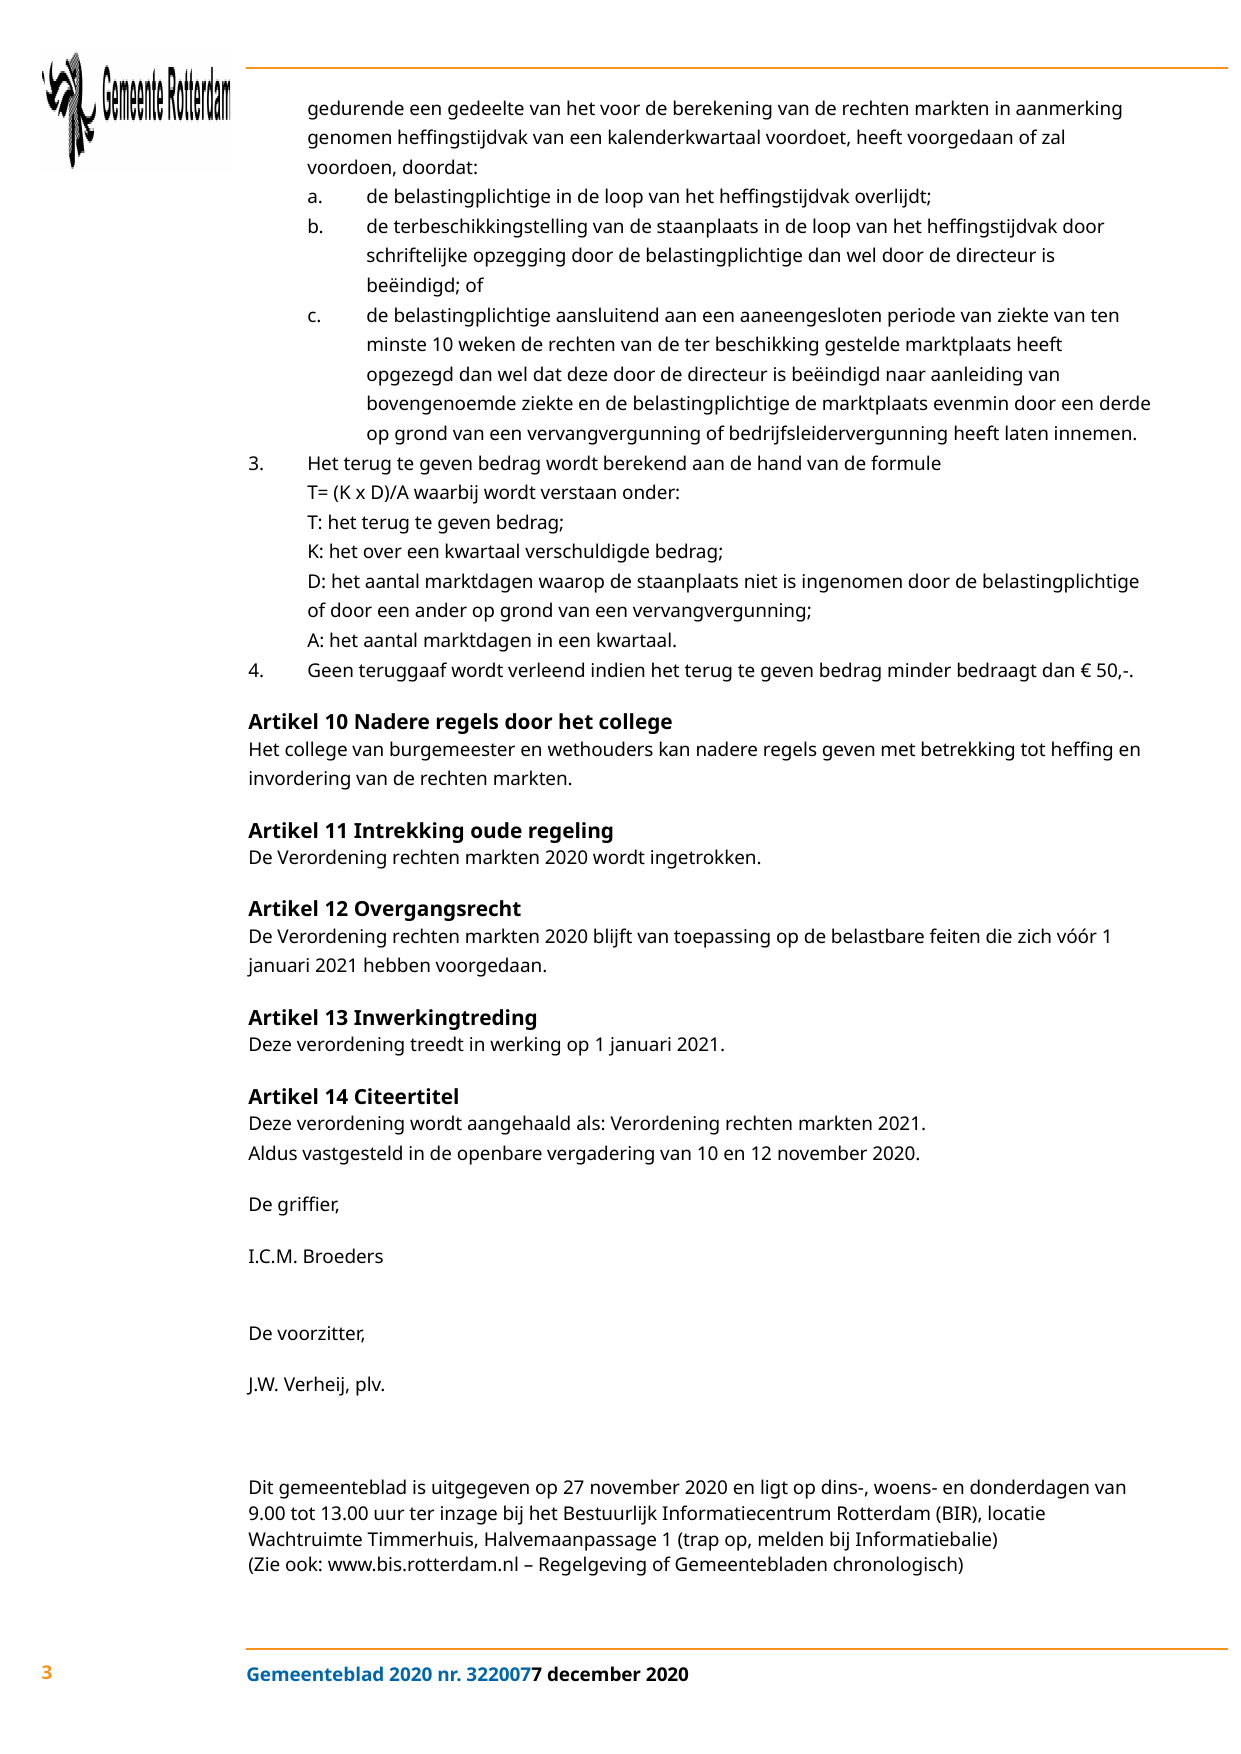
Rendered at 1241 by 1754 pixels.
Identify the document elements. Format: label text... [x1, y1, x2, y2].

list de belastingplichtige in de loop van het heffingstijdvak overlijdt; [307, 183, 1152, 209]
text Het college van burgemeester en wethouders kan nadere regels geven met betrekking tot heffing en invordering van de rechten markten. [248, 736, 1152, 791]
list T: het terug te geven bedrag; [248, 509, 1152, 535]
list A: het aantal marktdagen in een kwartaal. [248, 627, 1152, 653]
text Artikel 13 Inwerkingtreding [248, 1003, 1152, 1031]
text Artikel 11 Intrekking oude regeling [248, 816, 1152, 844]
text I.C.M. Broeders [248, 1243, 1152, 1268]
list de terbeschikkingstelling van de staanplaats in de loop van het heffingstijdvak door schriftelijke opzegging door de belastingplichtige dan wel door de directeur is beëindigd; of [307, 213, 1152, 298]
picture [41, 47, 231, 172]
text Artikel 12 Overgangsrecht [248, 894, 1152, 923]
list Het terug te geven bedrag wordt berekend aan de hand van de formule [248, 450, 1152, 476]
text J.W. Verheij, plv. [248, 1371, 1152, 1397]
text De Verordening rechten markten 2020 wordt ingetrokken. [248, 844, 1152, 870]
text Deze verordening treedt in werking op 1 januari 2021. [248, 1031, 1152, 1057]
text Artikel 10 Nadere regels door het college [248, 707, 1152, 736]
text Aldus vastgesteld in de openbare vergadering van 10 en 12 november 2020. [248, 1140, 1152, 1166]
list D: het aantal marktdagen waarop de staanplaats niet is ingenomen door de belastingplichtige of door een ander op grond van een vervangvergunning; [248, 568, 1152, 623]
list gedurende een gedeelte van het voor de berekening van de rechten markten in aanmerking genomen heffingstijdvak van een kalenderkwartaal voordoet, heeft voorgedaan of zal voordoen, doordat: [248, 95, 1152, 180]
text De griffier, [248, 1191, 1152, 1217]
list Geen teruggaaf wordt verleend indien het terug te geven bedrag minder bedraagt dan € 50,-. [248, 657, 1152, 683]
text De Verordening rechten markten 2020 blijft van toepassing op de belastbare feiten die zich vóór 1 januari 2021 hebben voorgedaan. [248, 923, 1152, 978]
text (Zie ook: www.bis.rotterdam.nl – Regelgeving of Gemeentebladen chronologisch) [248, 1552, 1152, 1577]
list T= (K x D)/A waarbij wordt verstaan onder: [248, 479, 1152, 505]
text De voorzitter, [248, 1320, 1152, 1346]
list K: het over een kwartaal verschuldigde bedrag; [248, 538, 1152, 564]
list de belastingplichtige aansluitend aan een aaneengesloten periode van ziekte van ten minste 10 weken de rechten van de ter beschikking gestelde marktplaats heeft opgezegd dan wel dat deze door de directeur is beëindigd naar aanleiding van bovengenoemde ziekte en de belastingplichtige de marktplaats evenmin door een derde op grond van een vervangvergunning of bedrijfsleidervergunning heeft laten innemen. [307, 302, 1152, 446]
text Dit gemeenteblad is uitgegeven op 27 november 2020 en ligt op dins-, woens- en donderdagen van 9.00 tot 13.00 uur ter inzage bij het Bestuurlijk Informatiecentrum Rotterdam (BIR), locatie Wachtruimte Timmerhuis, Halvemaanpassage 1 (trap op, melden bij Informatiebalie) [248, 1474, 1152, 1552]
text Artikel 14 Citeertitel [248, 1082, 1152, 1110]
text Deze verordening wordt aangehaald als: Verordening rechten markten 2021. [248, 1110, 1152, 1136]
